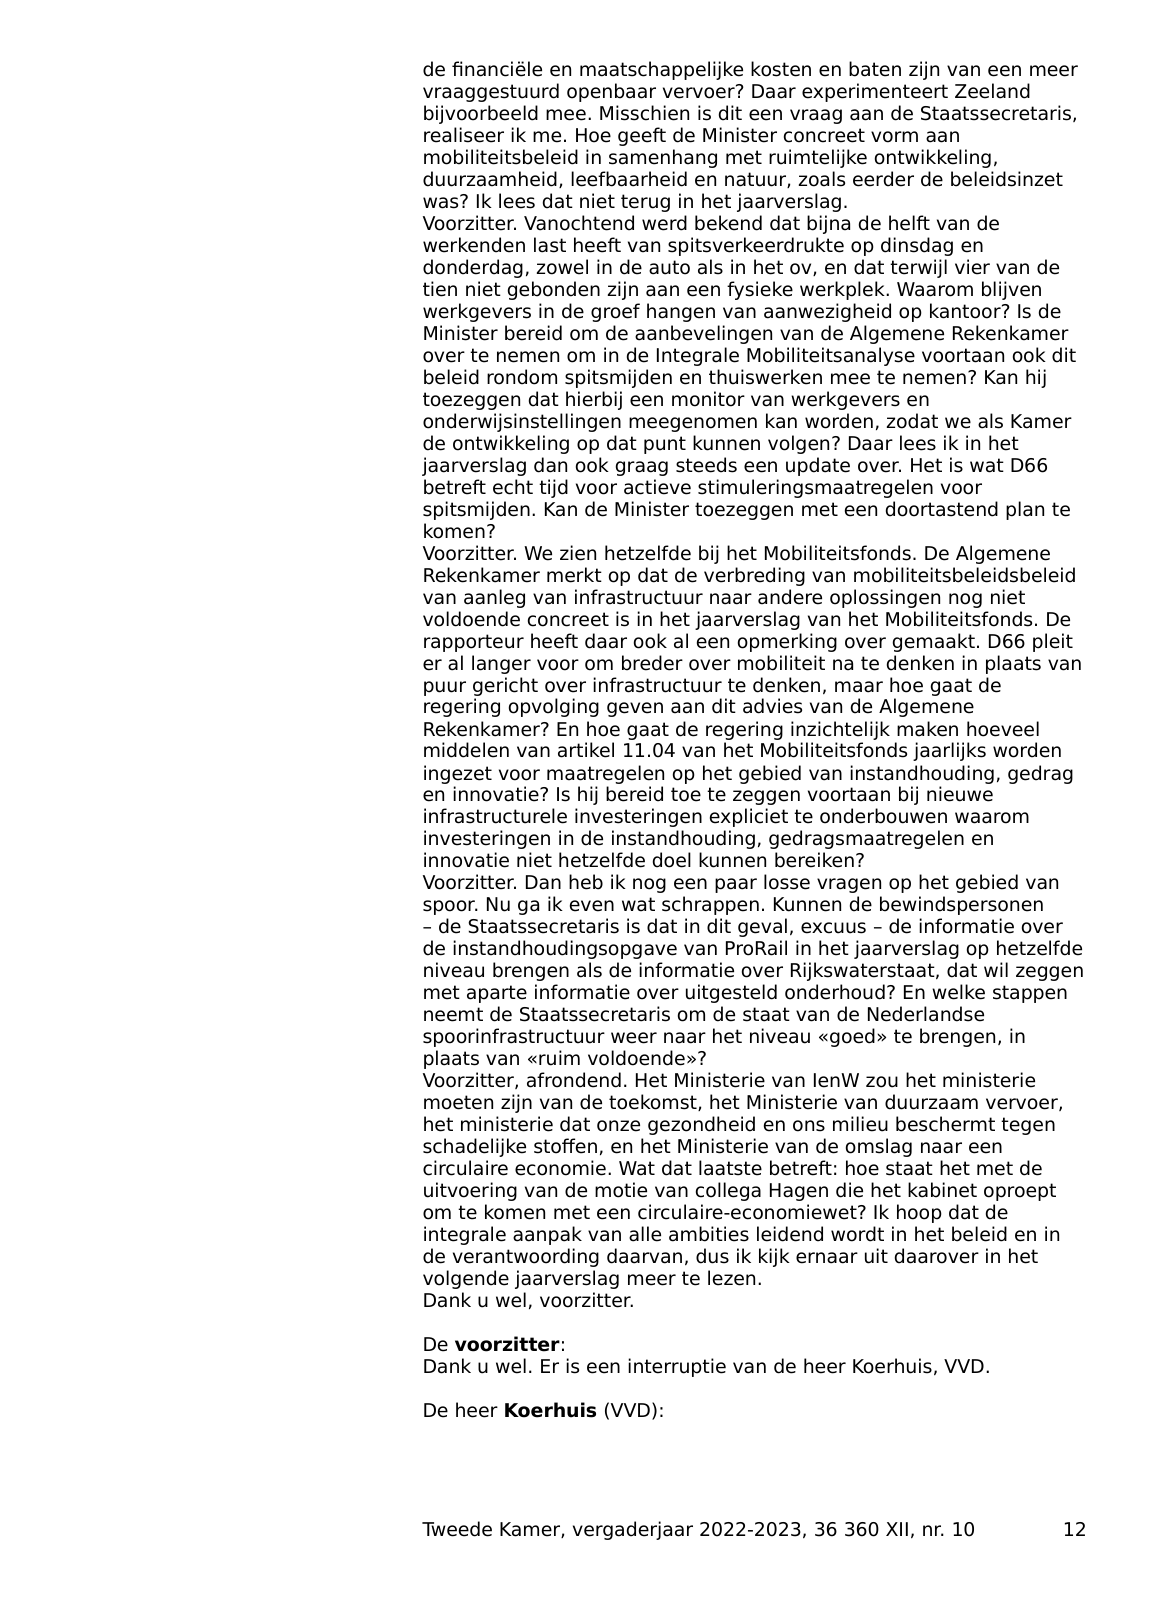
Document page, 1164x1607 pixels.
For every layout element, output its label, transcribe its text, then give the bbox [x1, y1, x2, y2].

text Voorzitter. We zien hetzelfde bij het Mobiliteitsfonds. De Algemene Rekenkamer merkt op dat de verbreding van mobiliteitsbeleidsbeleid van aanleg van infrastructuur naar andere oplossingen nog niet voldoende concreet is in het jaarverslag van het Mobiliteitsfonds. De rapporteur heeft daar ook al een opmerking over gemaakt. D66 pleit er al langer voor om breder over mobiliteit na te denken in plaats van puur gericht over infrastructuur te denken, maar hoe gaat de regering opvolging geven aan dit advies van de Algemene Rekenkamer? En hoe gaat de regering inzichtelijk maken hoeveel middelen van artikel 11.04 van het Mobiliteitsfonds jaarlijks worden ingezet voor maatregelen op het gebied van instandhouding, gedrag en innovatie? Is hij bereid toe te zeggen voortaan bij nieuwe infrastructurele investeringen expliciet te onderbouwen waarom investeringen in de instandhouding, gedragsmaatregelen en innovatie niet hetzelfde doel kunnen bereiken? [422, 543, 1087, 872]
text Voorzitter. Vanochtend werd bekend dat bijna de helft van de werkenden last heeft van spitsverkeerdrukte op dinsdag en donderdag, zowel in de auto als in het ov, en dat terwijl vier van de tien niet gebonden zijn aan een fysieke werkplek. Waarom blijven werkgevers in de groef hangen van aanwezigheid op kantoor? Is de Minister bereid om de aanbevelingen van de Algemene Rekenkamer over te nemen om in de Integrale Mobiliteitsanalyse voortaan ook dit beleid rondom spitsmijden en thuiswerken mee te nemen? Kan hij toezeggen dat hierbij een monitor van werkgevers en onderwijsinstellingen meegenomen kan worden, zodat we als Kamer de ontwikkeling op dat punt kunnen volgen? Daar lees ik in het jaarverslag dan ook graag steeds een update over. Het is wat D66 betreft echt tijd voor actieve stimuleringsmaatregelen voor spitsmijden. Kan de Minister toezeggen met een doortastend plan te komen? [422, 213, 1087, 543]
text De voorzitter: [422, 1334, 1087, 1356]
text Dank u wel. Er is een interruptie van de heer Koerhuis, VVD. [422, 1356, 1087, 1378]
text Voorzitter. Dan heb ik nog een paar losse vragen op het gebied van spoor. Nu ga ik even wat schrappen. Kunnen de bewindspersonen – de Staatssecretaris is dat in dit geval, excuus – de informatie over de instandhoudingsopgave van ProRail in het jaarverslag op hetzelfde niveau brengen als de informatie over Rijkswaterstaat, dat wil zeggen met aparte informatie over uitgesteld onderhoud? En welke stappen neemt de Staatssecretaris om de staat van de Nederlandse spoorinfrastructuur weer naar het niveau «goed» te brengen, in plaats van «ruim voldoende»? [422, 872, 1087, 1070]
text Dank u wel, voorzitter. [422, 1290, 1087, 1312]
text Voorzitter, afrondend. Het Ministerie van IenW zou het ministerie moeten zijn van de toekomst, het Ministerie van duurzaam vervoer, het ministerie dat onze gezondheid en ons milieu beschermt tegen schadelijke stoffen, en het Ministerie van de omslag naar een circulaire economie. Wat dat laatste betreft: hoe staat het met de uitvoering van de motie van collega Hagen die het kabinet oproept om te komen met een circulaire-economiewet? Ik hoop dat de integrale aanpak van alle ambities leidend wordt in het beleid en in de verantwoording daarvan, dus ik kijk ernaar uit daarover in het volgende jaarverslag meer te lezen. [422, 1070, 1087, 1290]
text De heer Koerhuis (VVD): [422, 1400, 1087, 1422]
text de financiële en maatschappelijke kosten en baten zijn van een meer vraaggestuurd openbaar vervoer? Daar experimenteert Zeeland bijvoorbeeld mee. Misschien is dit een vraag aan de Staatssecretaris, realiseer ik me. Hoe geeft de Minister concreet vorm aan mobiliteitsbeleid in samenhang met ruimtelijke ontwikkeling, duurzaamheid, leefbaarheid en natuur, zoals eerder de beleidsinzet was? Ik lees dat niet terug in het jaarverslag. [422, 59, 1087, 213]
